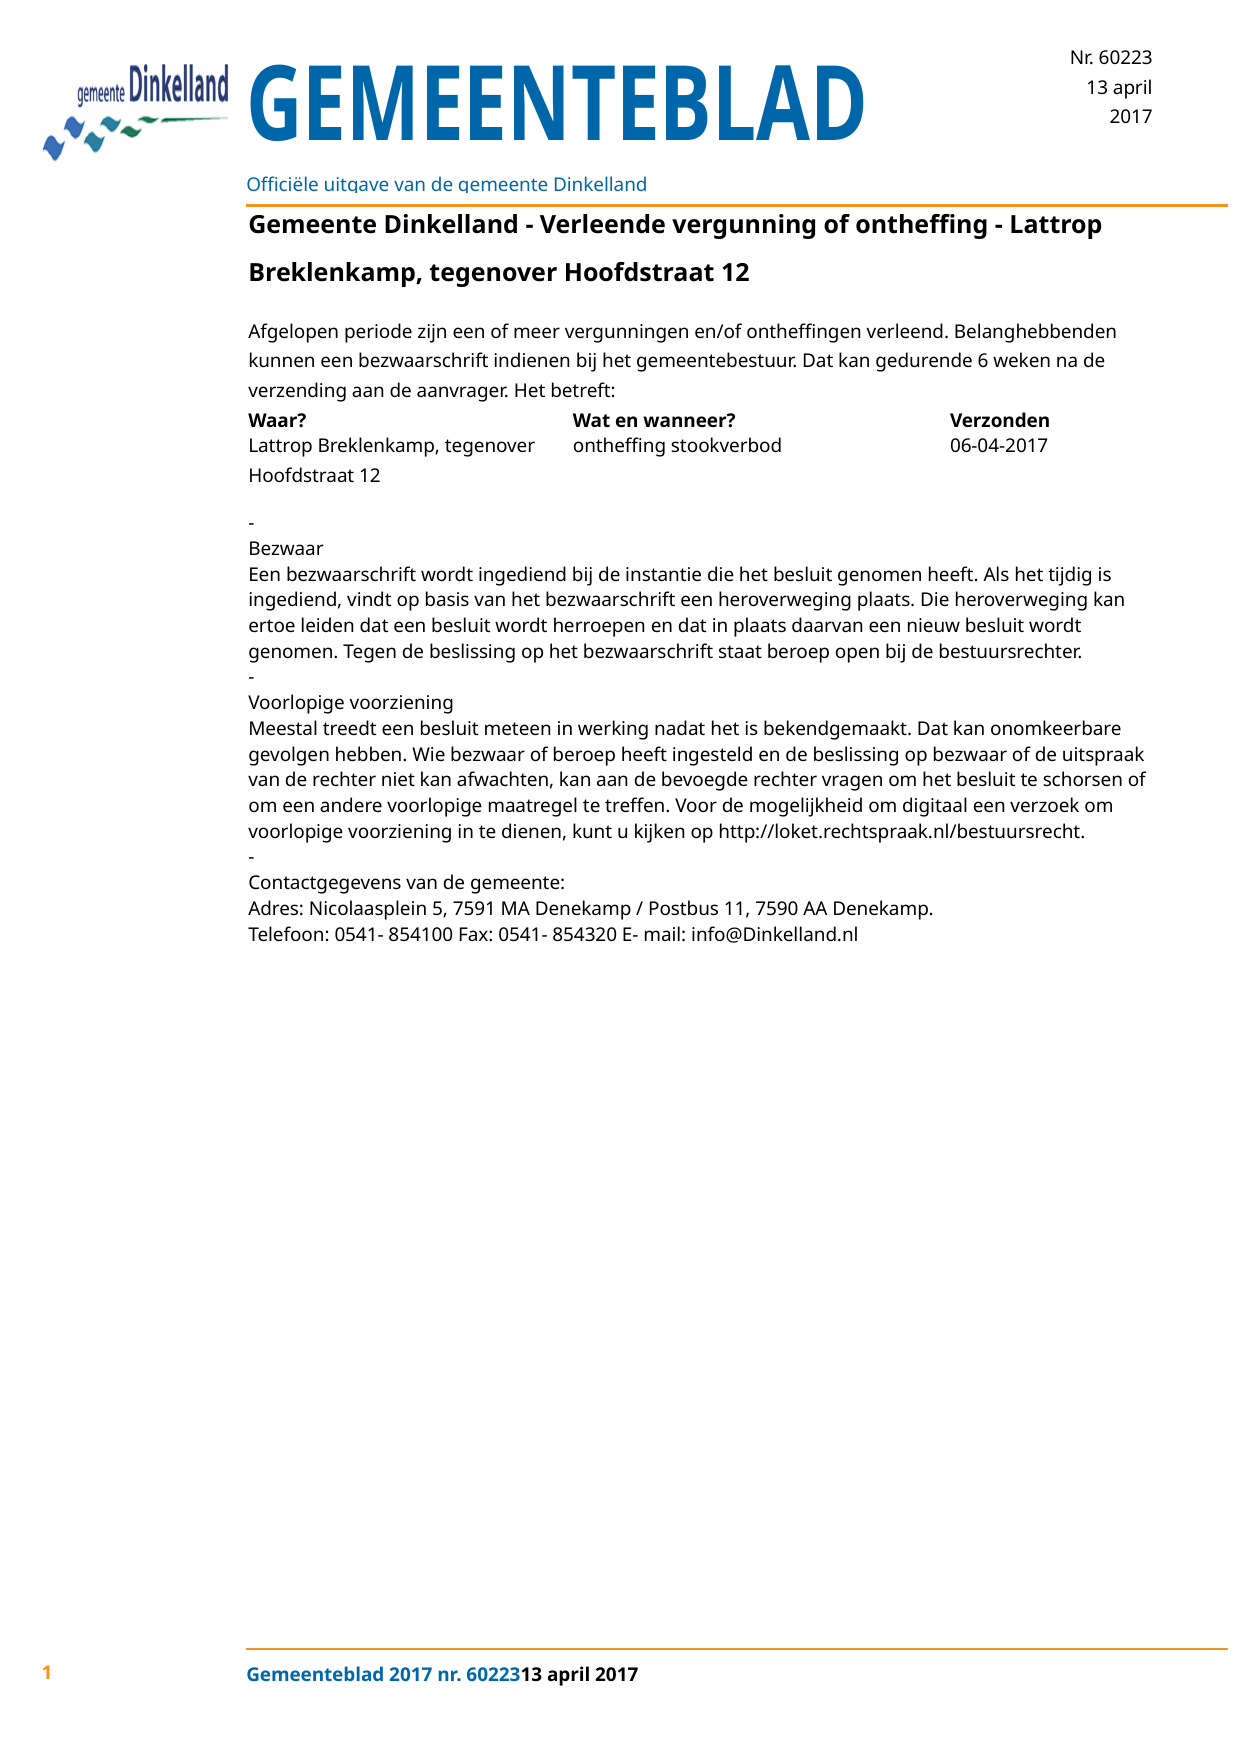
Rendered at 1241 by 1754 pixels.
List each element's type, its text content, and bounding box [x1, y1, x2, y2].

text Afgelopen periode zijn een of meer vergunningen en/of ontheffingen verleend. Belanghebbenden kunnen een bezwaarschrift indienen bij het gemeentebestuur. Dat kan gedurende 6 weken na de verzending aan de aanvrager. Het betreft: [248, 318, 1152, 403]
text Een bezwaarschrift wordt ingediend bij de instantie die het besluit genomen heeft. Als het tijdig is ingediend, vindt op basis van het bezwaarschrift een heroverweging plaats. Die heroverweging kan ertoe leiden dat een besluit wordt herroepen en dat in plaats daarvan een nieuw besluit wordt genomen. Tegen de beslissing op het bezwaarschrift staat beroep open bij de bestuursrechter. [248, 561, 1152, 664]
text - [248, 844, 1152, 869]
picture [41, 47, 231, 172]
table_header Verzonden [950, 407, 1152, 432]
text - [248, 664, 1152, 689]
text Bezwaar [248, 535, 1152, 561]
text Voorlopige voorziening [248, 689, 1152, 715]
table_cell ontheffing stookverbod [573, 433, 950, 488]
text Gemeente Dinkelland - Verleende vergunning of ontheffing - Lattrop Breklenkamp, tegenover Hoofdstraat 12 [248, 207, 1152, 288]
table_header Wat en wanneer? [573, 407, 950, 432]
text Contactgegevens van de gemeente: [248, 869, 1152, 895]
text Adres: Nicolaasplein 5, 7591 MA Denekamp / Postbus 11, 7590 AA Denekamp. [248, 895, 1152, 921]
text Meestal treedt een besluit meteen in werking nadat het is bekendgemaakt. Dat kan onomkeerbare gevolgen hebben. Wie bezwaar of beroep heeft ingesteld en de beslissing op bezwaar of de uitspraak van de rechter niet kan afwachten, kan aan de bevoegde rechter vragen om het besluit te schorsen of om een andere voorlopige maatregel te treffen. Voor de mogelijkheid om digitaal een verzoek om voorlopige voorziening in te dienen, kunt u kijken op http://loket.rechtspraak.nl/bestuursrecht. [248, 715, 1152, 844]
text Telefoon: 0541- 854100 Fax: 0541- 854320 E- mail: info@Dinkelland.nl [248, 921, 1152, 947]
text - [248, 509, 1152, 535]
table_header Waar? [248, 407, 573, 432]
table_cell 06-04-2017 [950, 433, 1152, 488]
table_cell Lattrop Breklenkamp, tegenover Hoofdstraat 12 [248, 433, 573, 488]
